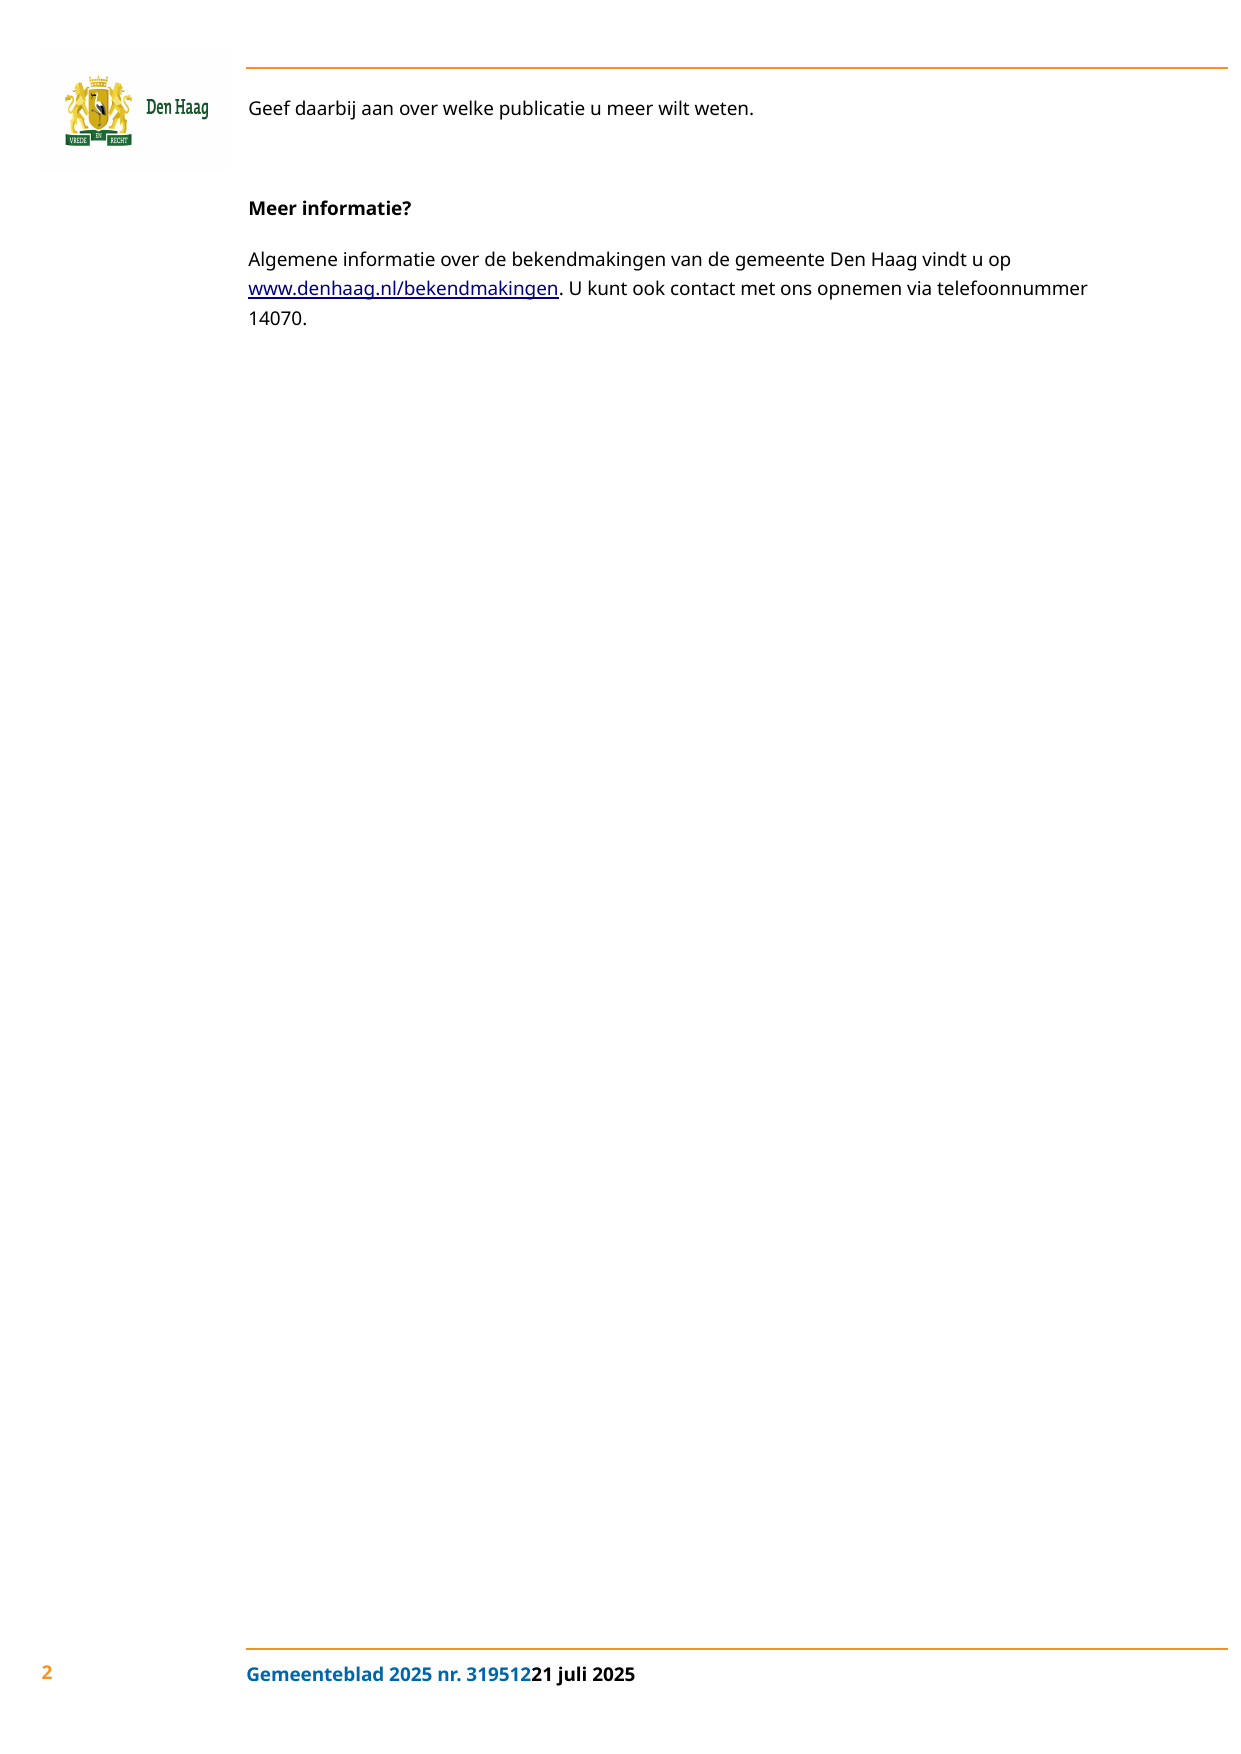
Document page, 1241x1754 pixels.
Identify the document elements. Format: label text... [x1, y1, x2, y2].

text Algemene informatie over de bekendmakingen van de gemeente Den Haag vindt u op www.denhaag.nl/bekendmakingen. U kunt ook contact met ons opnemen via telefoonnummer 14070. [248, 246, 1152, 331]
text Geef daarbij aan over welke publicatie u meer wilt weten. [248, 95, 1152, 121]
picture [41, 47, 231, 172]
text Meer informatie? [248, 196, 1152, 221]
